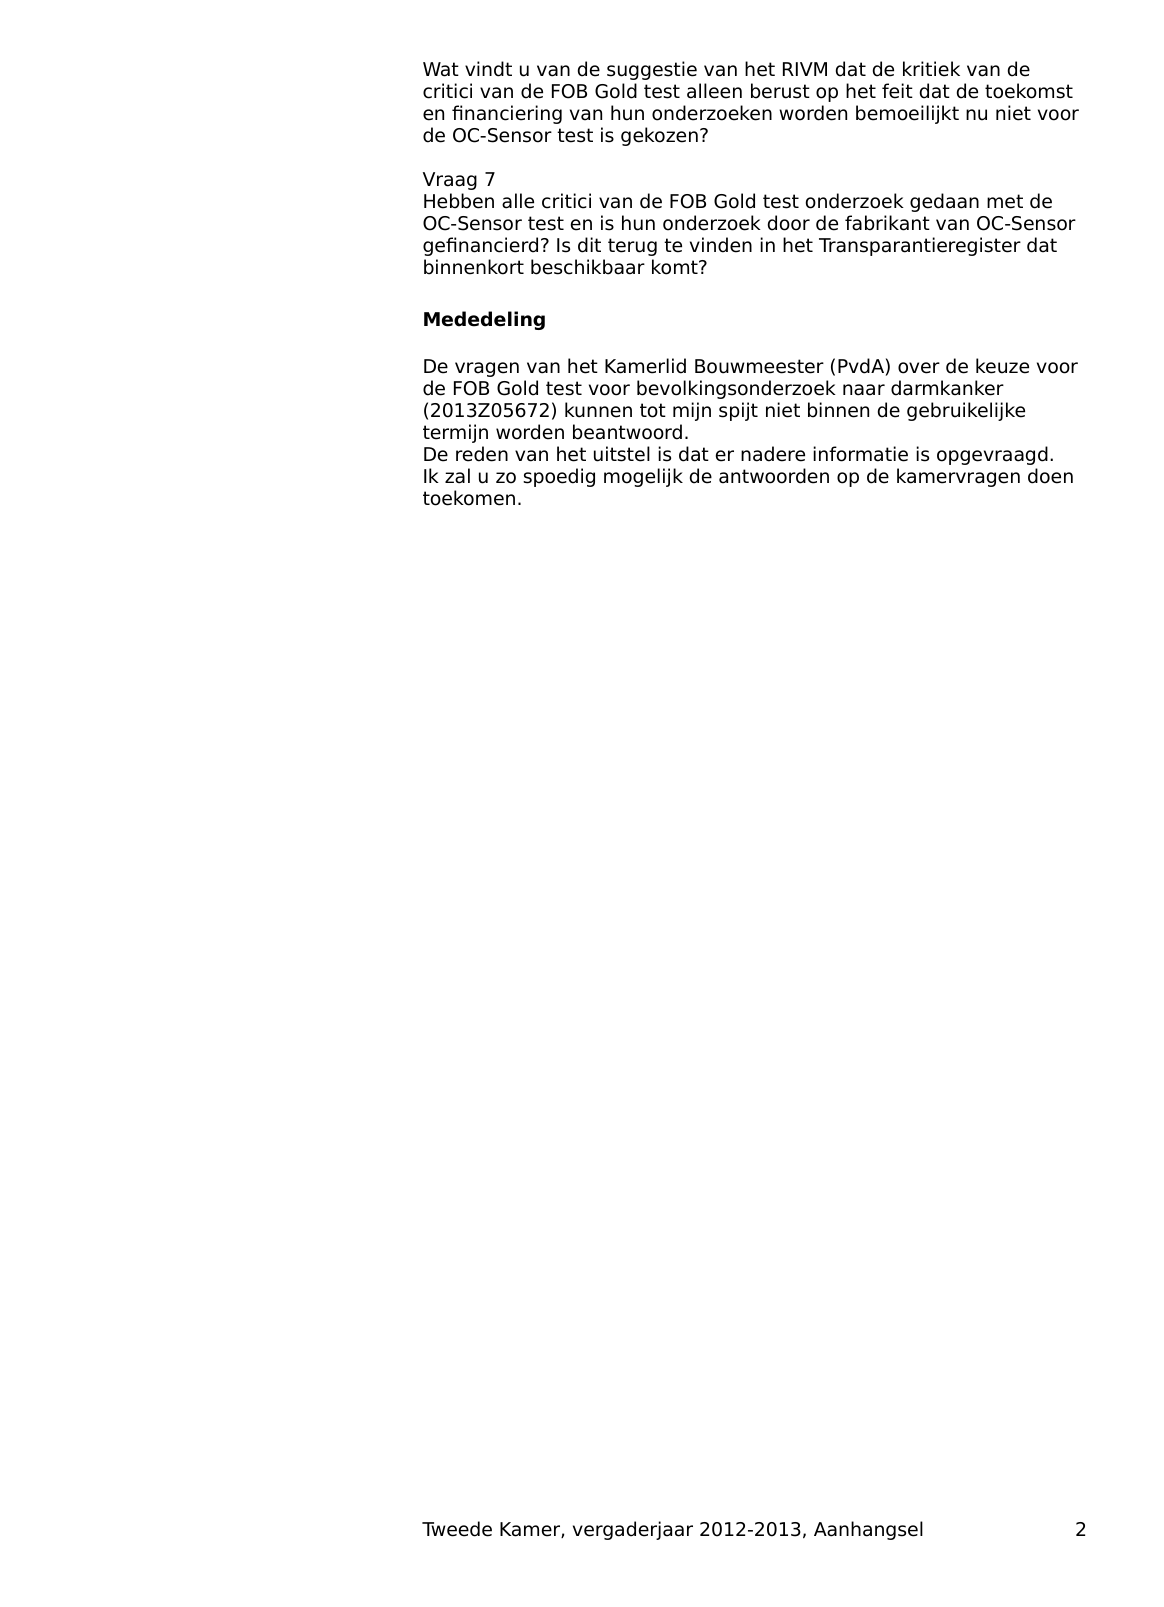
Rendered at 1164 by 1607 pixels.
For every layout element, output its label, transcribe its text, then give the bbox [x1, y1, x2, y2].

text Ik zal u zo spoedig mogelijk de antwoorden op de kamervragen doen toekomen. [422, 466, 1087, 510]
text Wat vindt u van de suggestie van het RIVM dat de kritiek van de critici van de FOB Gold test alleen berust op het feit dat de toekomst en financiering van hun onderzoeken worden bemoeilijkt nu niet voor de OC-Sensor test is gekozen? [422, 59, 1087, 147]
text Hebben alle critici van de FOB Gold test onderzoek gedaan met de OC-Sensor test en is hun onderzoek door de fabrikant van OC-Sensor gefinancierd? Is dit terug te vinden in het Transparantieregister dat binnenkort beschikbaar komt? [422, 191, 1087, 279]
subtitle Mededeling [422, 309, 1087, 331]
text De vragen van het Kamerlid Bouwmeester (PvdA) over de keuze voor de FOB Gold test voor bevolkingsonderzoek naar darmkanker (2013Z05672) kunnen tot mijn spijt niet binnen de gebruikelijke termijn worden beantwoord. [422, 356, 1087, 444]
text De reden van het uitstel is dat er nadere informatie is opgevraagd. [422, 444, 1087, 466]
text Vraag 7 [422, 169, 1087, 191]
